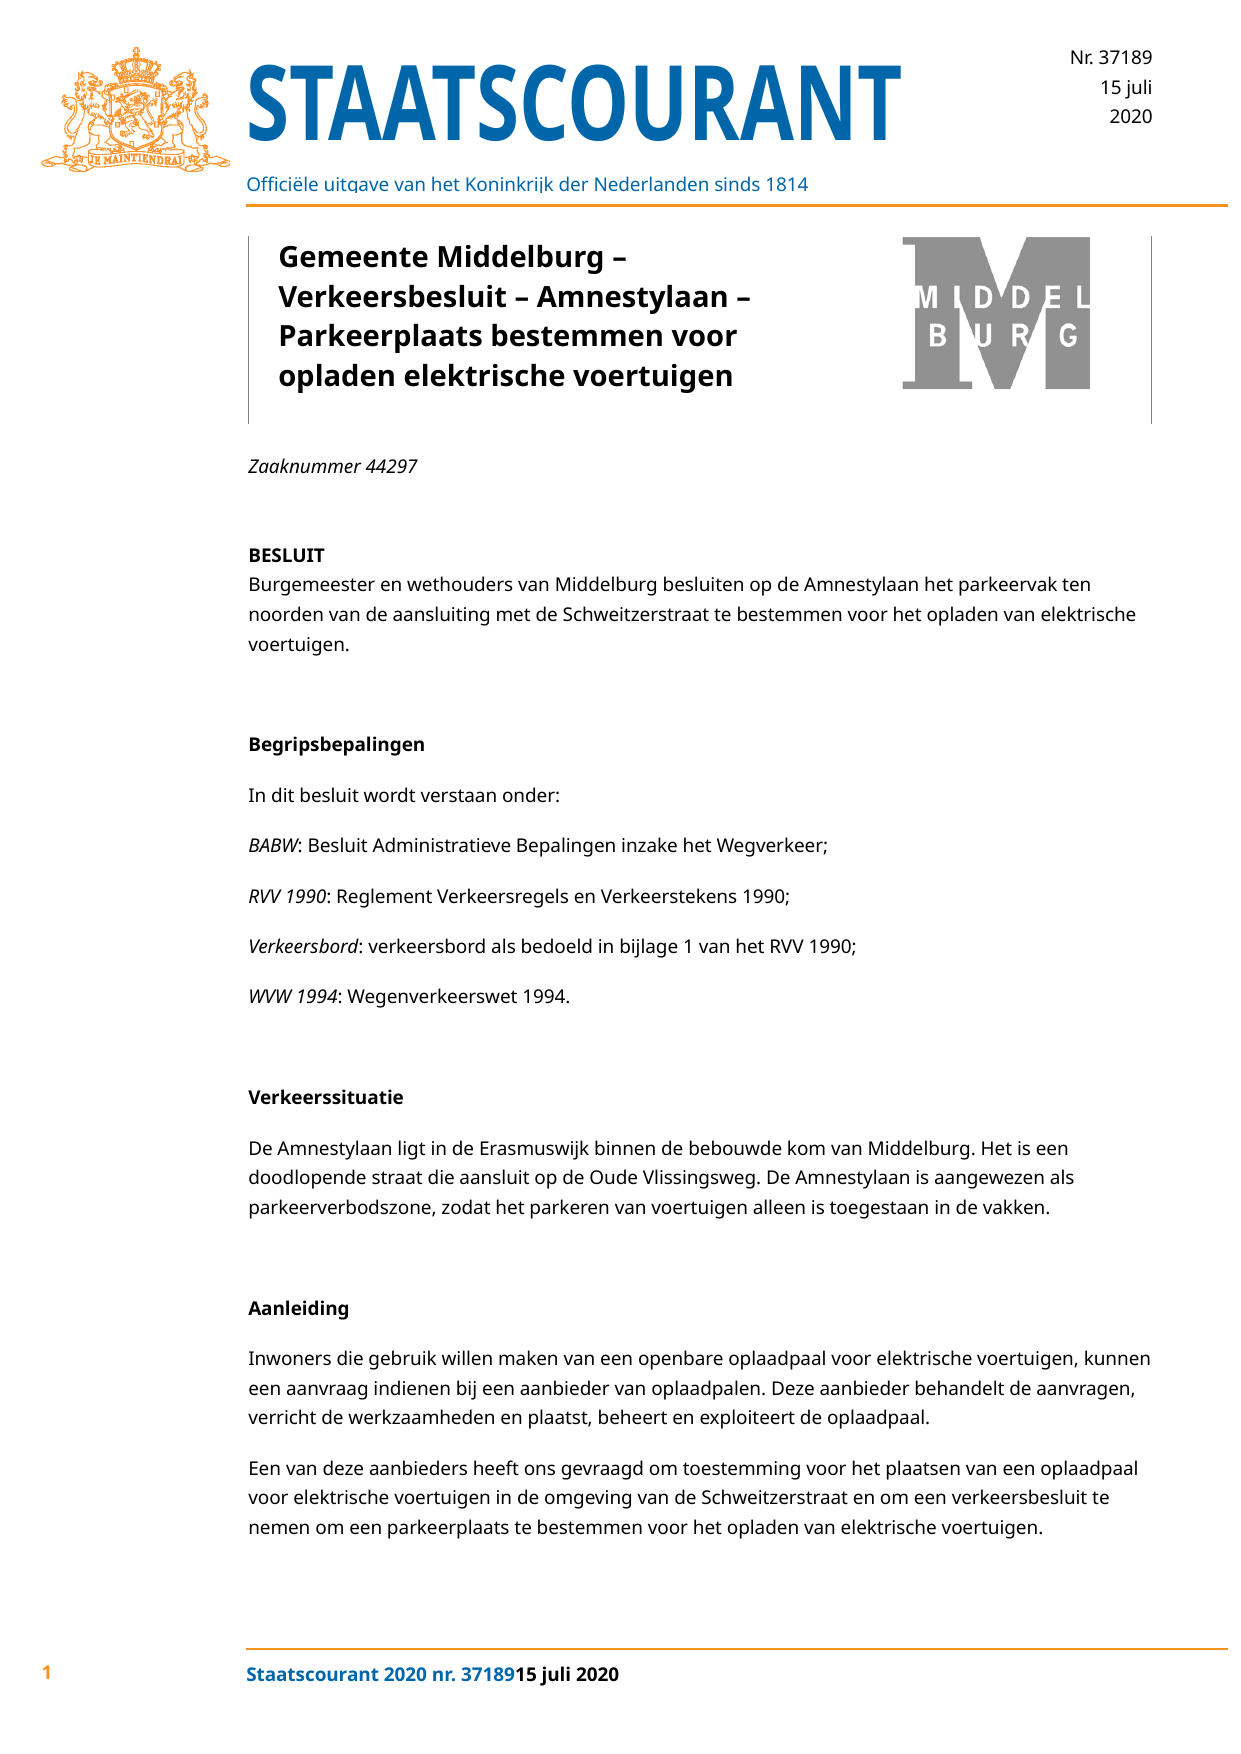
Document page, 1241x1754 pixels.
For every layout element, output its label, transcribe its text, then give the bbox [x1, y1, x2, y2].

text WVW 1994: Wegenverkeerswet 1994. [248, 984, 1152, 1009]
text Verkeerssituatie [248, 1084, 1152, 1110]
text BESLUIT [248, 542, 1152, 568]
picture [41, 47, 231, 172]
table_header Gemeente Middelburg – Verkeersbesluit – Amnestylaan – Parkeerplaats bestemmen voor opladen elektrische voertuigen [249, 236, 850, 424]
picture [882, 236, 1119, 390]
text Begripsbepalingen [248, 732, 1152, 757]
text Aanleiding [248, 1295, 1152, 1321]
text Zaaknummer 44297 [248, 454, 1152, 479]
text RVV 1990: Reglement Verkeersregels en Verkeerstekens 1990; [248, 883, 1152, 909]
text De Amnestylaan ligt in de Erasmuswijk binnen de bebouwde kom van Middelburg. Het is een doodlopende straat die aansluit op de Oude Vlissingsweg. De Amnestylaan is aangewezen als parkeerverbodszone, zodat het parkeren van voertuigen alleen is toegestaan in de vakken. [248, 1135, 1152, 1220]
text In dit besluit wordt verstaan onder: [248, 782, 1152, 808]
text Een van deze aanbieders heeft ons gevraagd om toestemming voor het plaatsen van een oplaadpaal voor elektrische voertuigen in de omgeving van de Schweitzerstraat en om een verkeersbesluit te nemen om een parkeerplaats te bestemmen voor het opladen van elektrische voertuigen. [248, 1455, 1152, 1540]
text BABW: Besluit Administratieve Bepalingen inzake het Wegverkeer; [248, 832, 1152, 858]
table_header [850, 236, 1151, 424]
text Burgemeester en wethouders van Middelburg besluiten op de Amnestylaan het parkeervak ten noorden van de aansluiting met de Schweitzerstraat te bestemmen voor het opladen van elektrische voertuigen. [248, 572, 1152, 657]
text Inwoners die gebruik willen maken van een openbare oplaadpaal voor elektrische voertuigen, kunnen een aanvraag indienen bij een aanbieder van oplaadpalen. Deze aanbieder behandelt de aanvragen, verricht de werkzaamheden en plaatst, beheert en exploiteert de oplaadpaal. [248, 1345, 1152, 1430]
text Verkeersbord: verkeersbord als bedoeld in bijlage 1 van het RVV 1990; [248, 933, 1152, 959]
